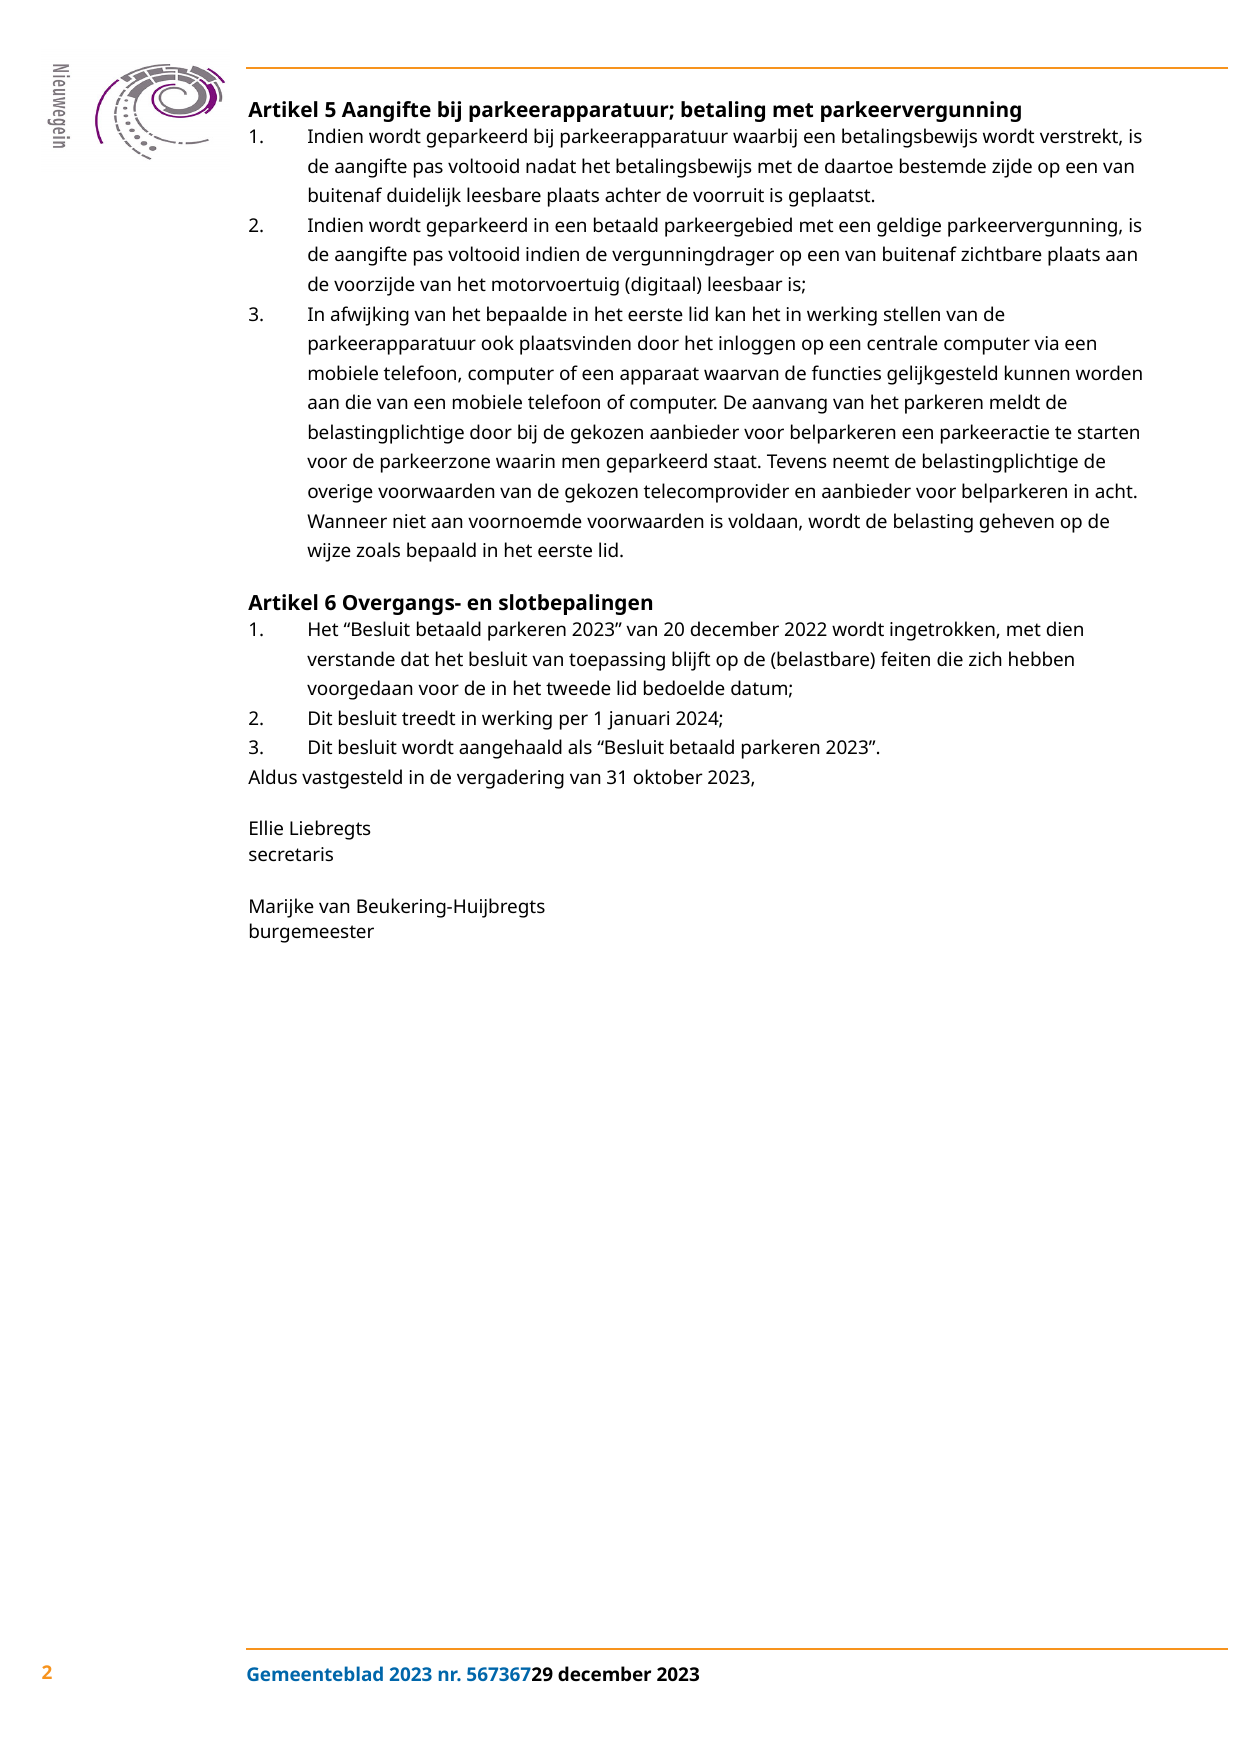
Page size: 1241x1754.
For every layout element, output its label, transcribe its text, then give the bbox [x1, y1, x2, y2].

text secretaris [248, 841, 1152, 867]
list Dit besluit wordt aangehaald als “Besluit betaald parkeren 2023”. [248, 734, 1152, 760]
list Dit besluit treedt in werking per 1 januari 2024; [248, 705, 1152, 731]
text Aldus vastgesteld in de vergadering van 31 oktober 2023, [248, 764, 1152, 790]
list In afwijking van het bepaalde in het eerste lid kan het in werking stellen van de parkeerapparatuur ook plaatsvinden door het inloggen op een centrale computer via een mobiele telefoon, computer of een apparaat waarvan de functies gelijkgesteld kunnen worden aan die van een mobiele telefoon of computer. De aanvang van het parkeren meldt de belastingplichtige door bij de gekozen aanbieder voor belparkeren een parkeeractie te starten voor de parkeerzone waarin men geparkeerd staat. Tevens neemt de belastingplichtige de overige voorwaarden van de gekozen telecomprovider en aanbieder voor belparkeren in acht. Wanneer niet aan voornoemde voorwaarden is voldaan, wordt de belasting geheven op de wijze zoals bepaald in het eerste lid. [248, 301, 1152, 563]
text Marijke van Beukering-Huijbregts [248, 893, 1152, 918]
text Artikel 5 Aangifte bij parkeerapparatuur; betaling met parkeervergunning [248, 95, 1152, 123]
list Het “Besluit betaald parkeren 2023” van 20 december 2022 wordt ingetrokken, met dien verstande dat het besluit van toepassing blijft op de (belastbare) feiten die zich hebben voorgedaan voor de in het tweede lid bedoelde datum; [248, 616, 1152, 701]
text Artikel 6 Overgangs- en slotbepalingen [248, 588, 1152, 616]
text burgemeester [248, 918, 1152, 944]
list Indien wordt geparkeerd in een betaald parkeergebied met een geldige parkeervergunning, is de aangifte pas voltooid indien de vergunningdrager op een van buitenaf zichtbare plaats aan de voorzijde van het motorvoertuig (digitaal) leesbaar is; [248, 212, 1152, 297]
list Indien wordt geparkeerd bij parkeerapparatuur waarbij een betalingsbewijs wordt verstrekt, is de aangifte pas voltooid nadat het betalingsbewijs met de daartoe bestemde zijde op een van buitenaf duidelijk leesbare plaats achter de voorruit is geplaatst. [248, 123, 1152, 208]
text Ellie Liebregts [248, 816, 1152, 841]
picture [41, 47, 231, 172]
